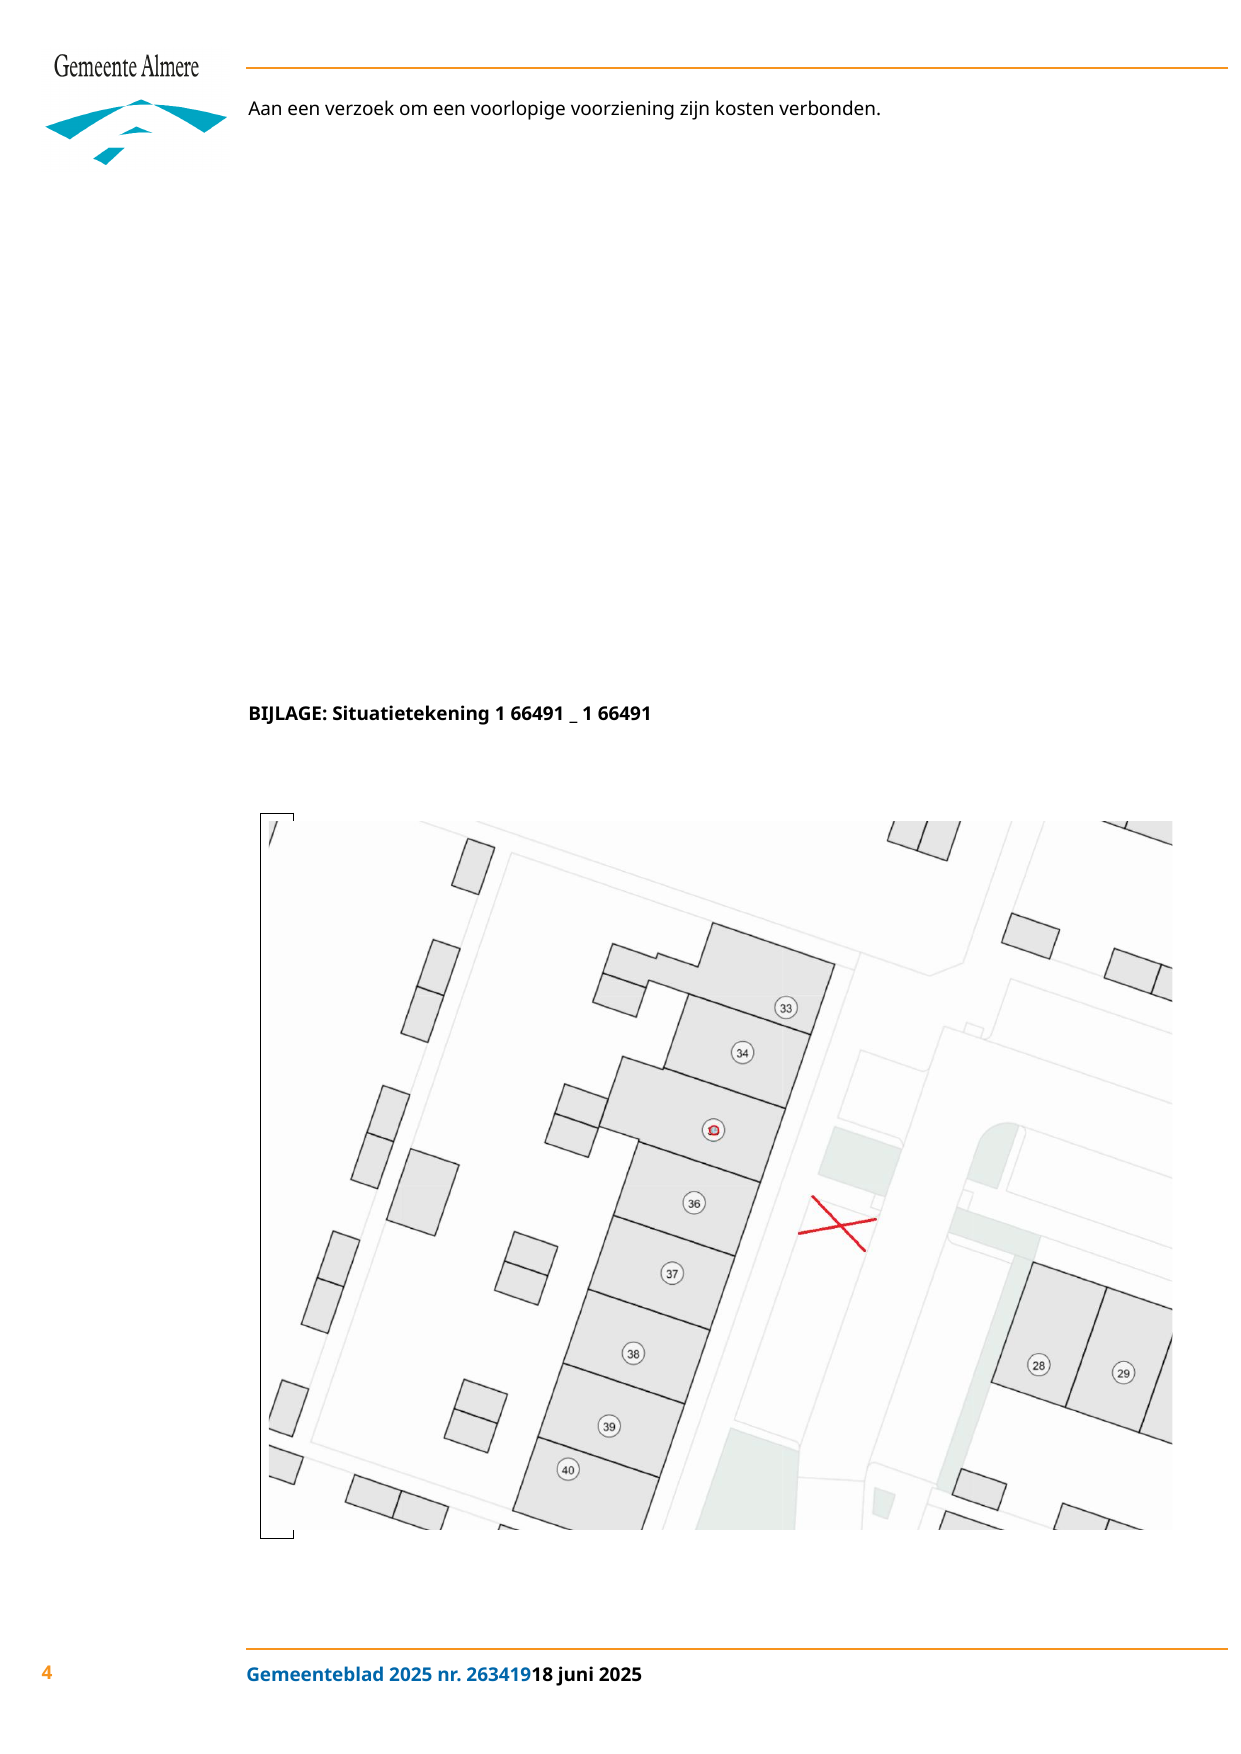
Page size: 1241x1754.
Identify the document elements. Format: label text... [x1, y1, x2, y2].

text BIJLAGE: Situatietekening 1 66491 _ 1 66491 [248, 700, 1152, 726]
picture [268, 821, 1173, 1530]
text Aan een verzoek om een voorlopige voorziening zijn kosten verbonden. [248, 95, 1152, 121]
picture [41, 47, 231, 172]
